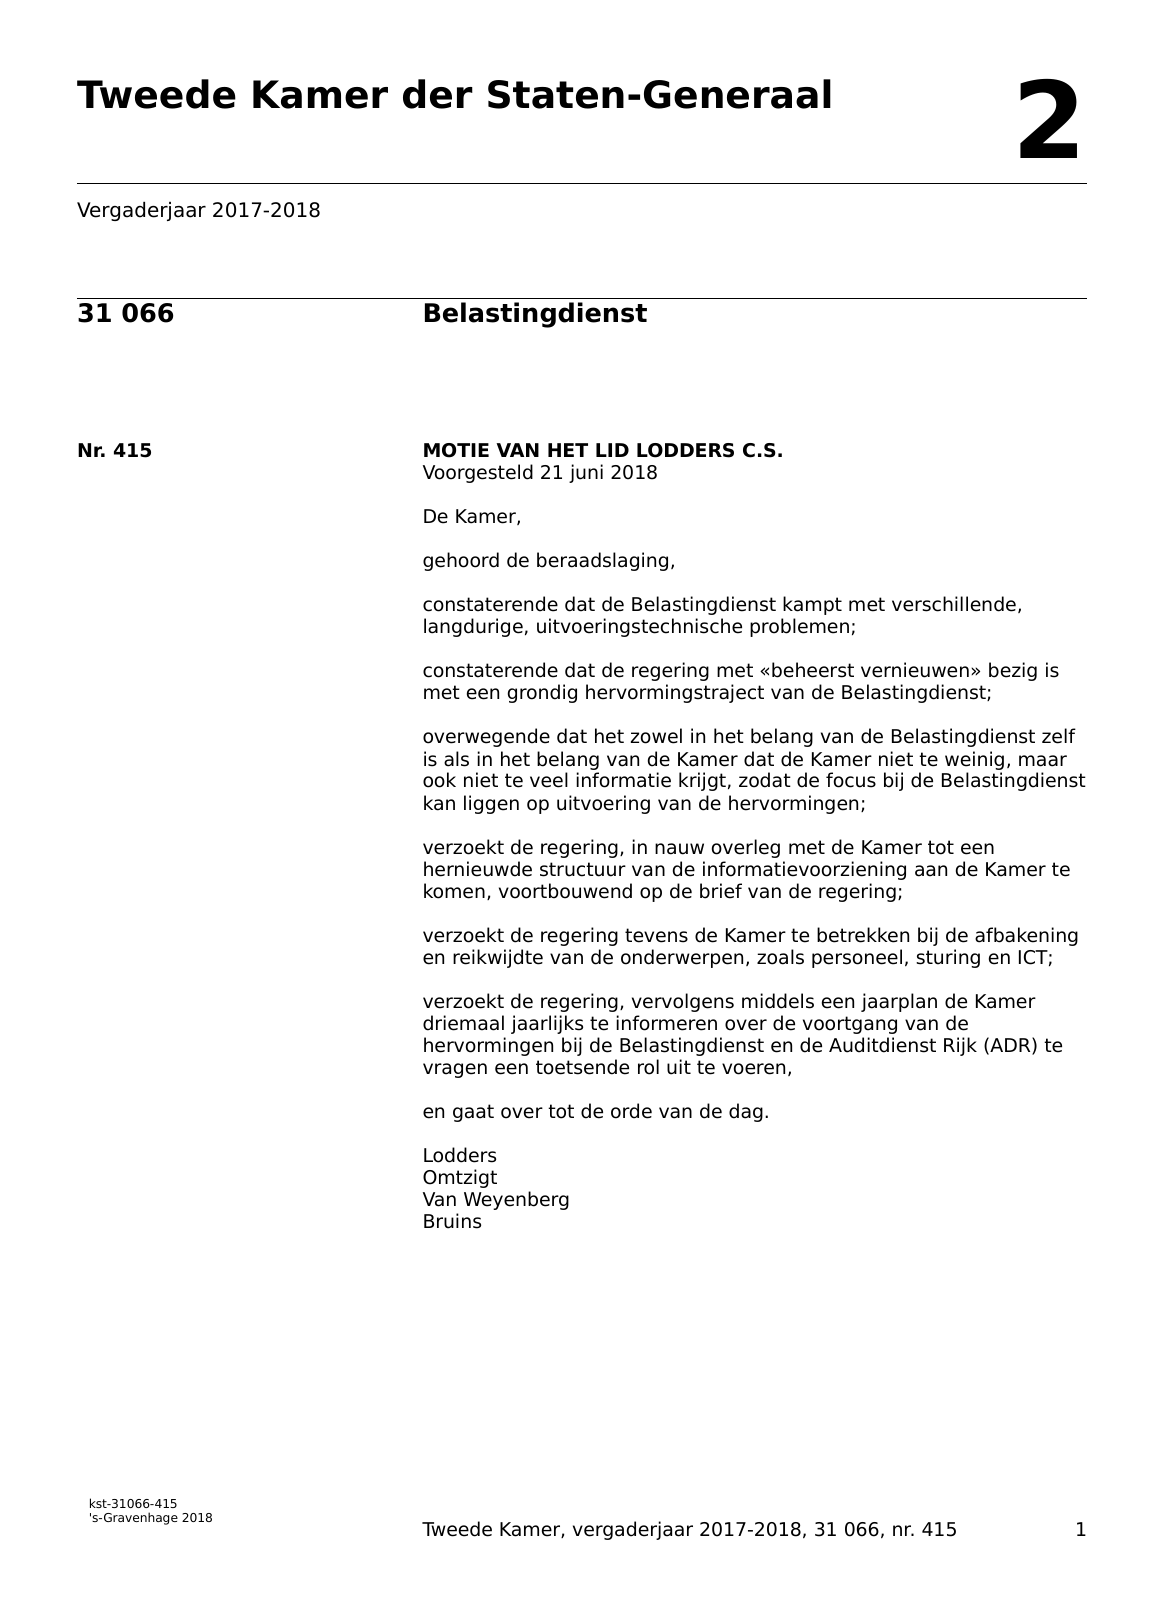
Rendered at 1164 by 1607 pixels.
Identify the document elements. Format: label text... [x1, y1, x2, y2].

text De Kamer, [422, 506, 1087, 528]
text Omtzigt [422, 1167, 1087, 1189]
text Van Weyenberg [422, 1189, 1087, 1211]
subtitle Nr. 415 MOTIE VAN HET LID LODDERS C.S. [77, 440, 1087, 462]
text en gaat over tot de orde van de dag. [422, 1101, 1087, 1123]
table_cell Vergaderjaar 2017-2018 [77, 184, 1087, 298]
subtitle 31 066 Belastingdienst [77, 299, 1087, 329]
text Lodders [422, 1145, 1087, 1167]
text verzoekt de regering, in nauw overleg met de Kamer tot een hernieuwde structuur van de informatievoorziening aan de Kamer te komen, voortbouwend op de brief van de regering; [422, 837, 1087, 902]
text Voorgesteld 21 juni 2018 [422, 462, 1087, 484]
text verzoekt de regering, vervolgens middels een jaarplan de Kamer driemaal jaarlijks te informeren over de voortgang van de hervormingen bij de Belastingdienst en de Auditdienst Rijk (ADR) te vragen een toetsende rol uit te voeren, [422, 991, 1087, 1079]
text constaterende dat de regering met «beheerst vernieuwen» bezig is met een grondig hervormingstraject van de Belastingdienst; [422, 660, 1087, 704]
text overwegende dat het zowel in het belang van de Belastingdienst zelf is als in het belang van de Kamer dat de Kamer niet te weinig, maar ook niet te veel informatie krijgt, zodat de focus bij de Belastingdienst kan liggen op uitvoering van de hervormingen; [422, 726, 1087, 814]
text 's-Gravenhage 2018 [88, 1511, 323, 1525]
text Bruins [422, 1211, 1087, 1233]
text gehoord de beraadslaging, [422, 550, 1087, 572]
text verzoekt de regering tevens de Kamer te betrekken bij de afbakening en reikwijdte van de onderwerpen, zoals personeel, sturing en ICT; [422, 925, 1087, 969]
text kst-31066-415 [88, 1497, 323, 1511]
table_header 2 [886, 59, 1087, 183]
table_header Tweede Kamer der Staten-Generaal [77, 59, 886, 183]
text constaterende dat de Belastingdienst kampt met verschillende, langdurige, uitvoeringstechnische problemen; [422, 594, 1087, 638]
